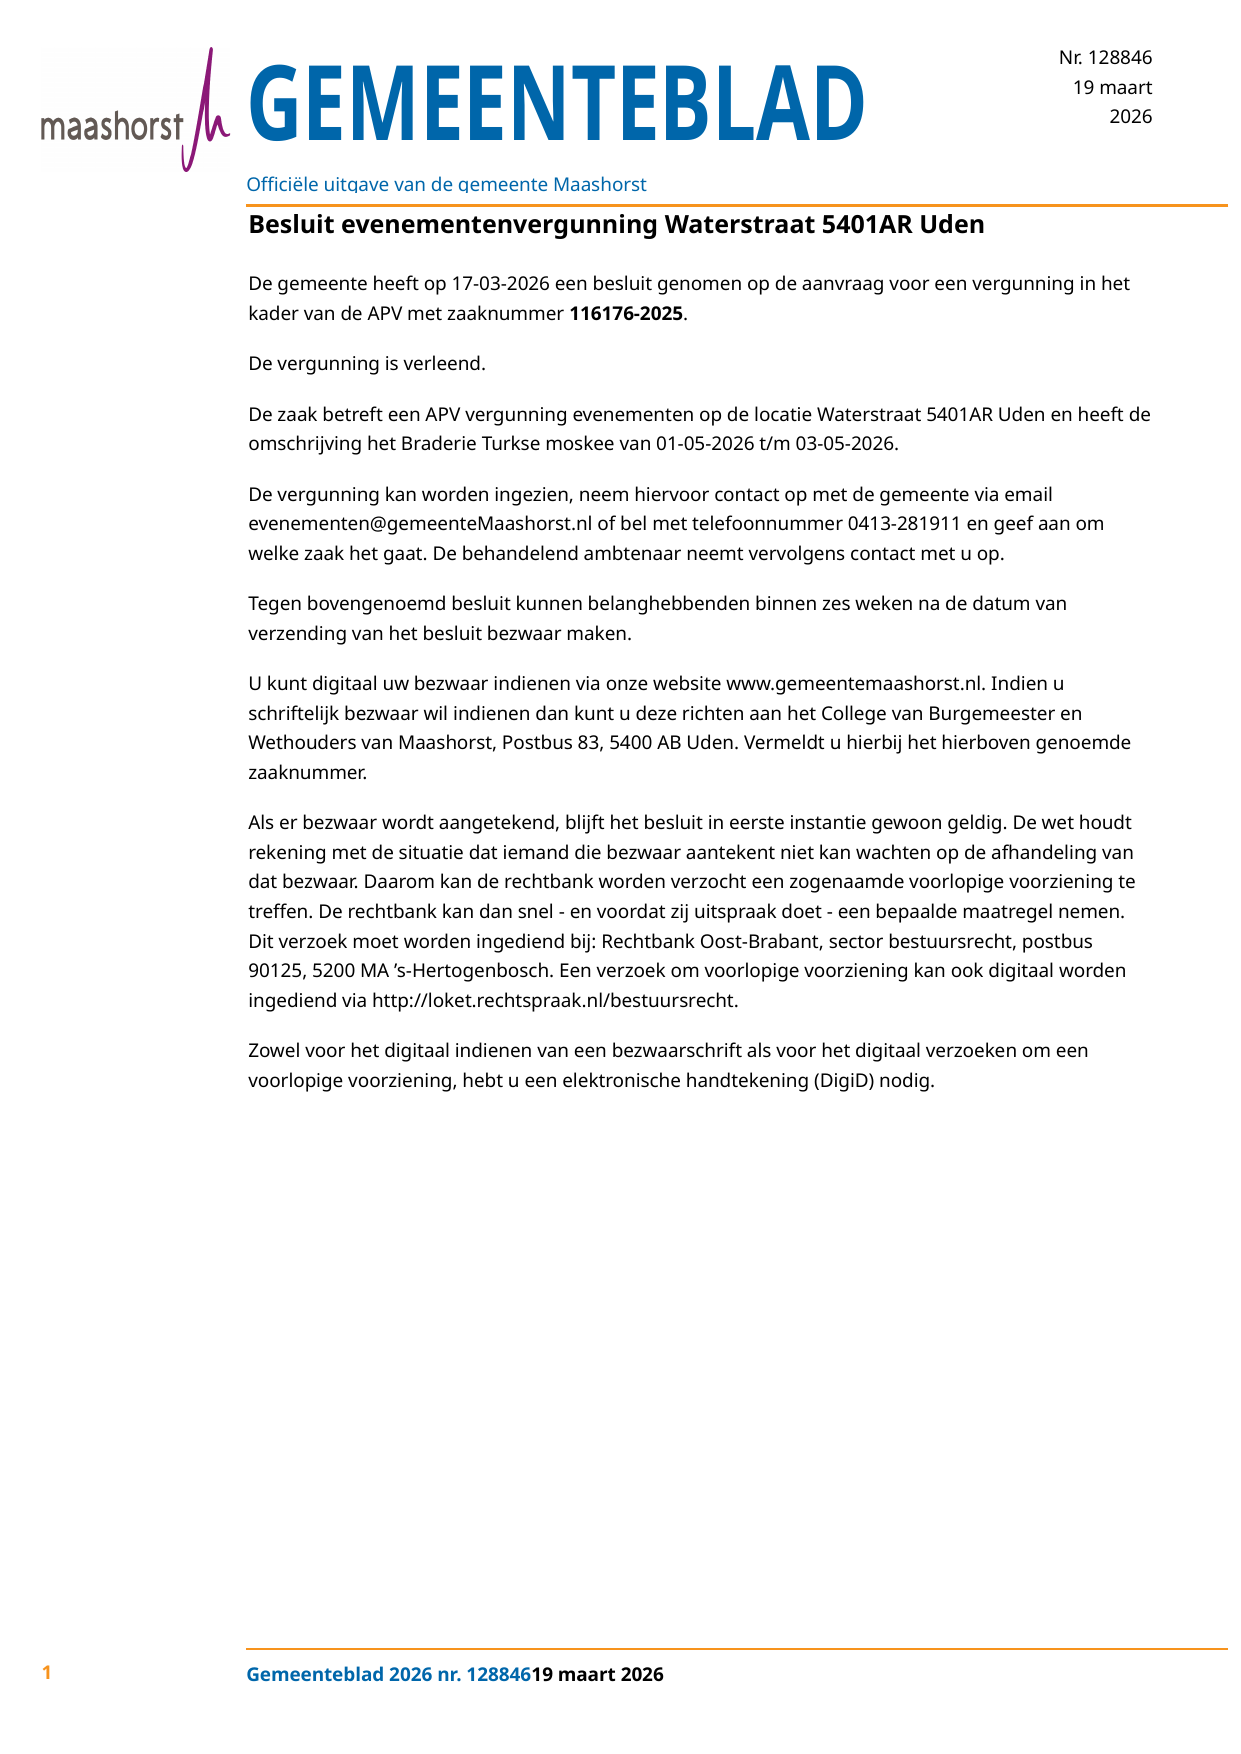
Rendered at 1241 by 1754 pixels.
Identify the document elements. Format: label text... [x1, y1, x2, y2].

text De gemeente heeft op 17-03-2026 een besluit genomen op de aanvraag voor een vergunning in het kader van de APV met zaaknummer 116176-2025. [248, 270, 1152, 326]
text De vergunning is verleend. [248, 350, 1152, 376]
text Als er bezwaar wordt aangetekend, blijft het besluit in eerste instantie gewoon geldig. De wet houdt rekening met de situatie dat iemand die bezwaar aantekent niet kan wachten op de afhandeling van dat bezwaar. Daarom kan de rechtbank worden verzocht een zogenaamde voorlopige voorziening te treffen. De rechtbank kan dan snel - en voordat zij uitspraak doet - een bepaalde maatregel nemen. Dit verzoek moet worden ingediend bij: Rechtbank Oost-Brabant, sector bestuursrecht, postbus 90125, 5200 MA ’s-Hertogenbosch. Een verzoek om voorlopige voorziening kan ook digitaal worden ingediend via http://loket.rechtspraak.nl/bestuursrecht. [248, 809, 1152, 1013]
text De zaak betreft een APV vergunning evenementen op de locatie Waterstraat 5401AR Uden en heeft de omschrijving het Braderie Turkse moskee van 01-05-2026 t/m 03-05-2026. [248, 401, 1152, 456]
text Besluit evenementenvergunning Waterstraat 5401AR Uden [248, 207, 1152, 241]
picture [41, 47, 231, 172]
text U kunt digitaal uw bezwaar indienen via onze website www.gemeentemaashorst.nl. Indien u schriftelijk bezwaar wil indienen dan kunt u deze richten aan het College van Burgemeester en Wethouders van Maashorst, Postbus 83, 5400 AB Uden. Vermeldt u hierbij het hierboven genoemde zaaknummer. [248, 670, 1152, 785]
text Zowel voor het digitaal indienen van een bezwaarschrift als voor het digitaal verzoeken om een voorlopige voorziening, hebt u een elektronische handtekening (DigiD) nodig. [248, 1037, 1152, 1093]
text Tegen bovengenoemd besluit kunnen belanghebbenden binnen zes weken na de datum van verzending van het besluit bezwaar maken. [248, 590, 1152, 646]
text De vergunning kan worden ingezien, neem hiervoor contact op met de gemeente via email evenementen@gemeenteMaashorst.nl of bel met telefoonnummer 0413-281911 en geef aan om welke zaak het gaat. De behandelend ambtenaar neemt vervolgens contact met u op. [248, 481, 1152, 566]
